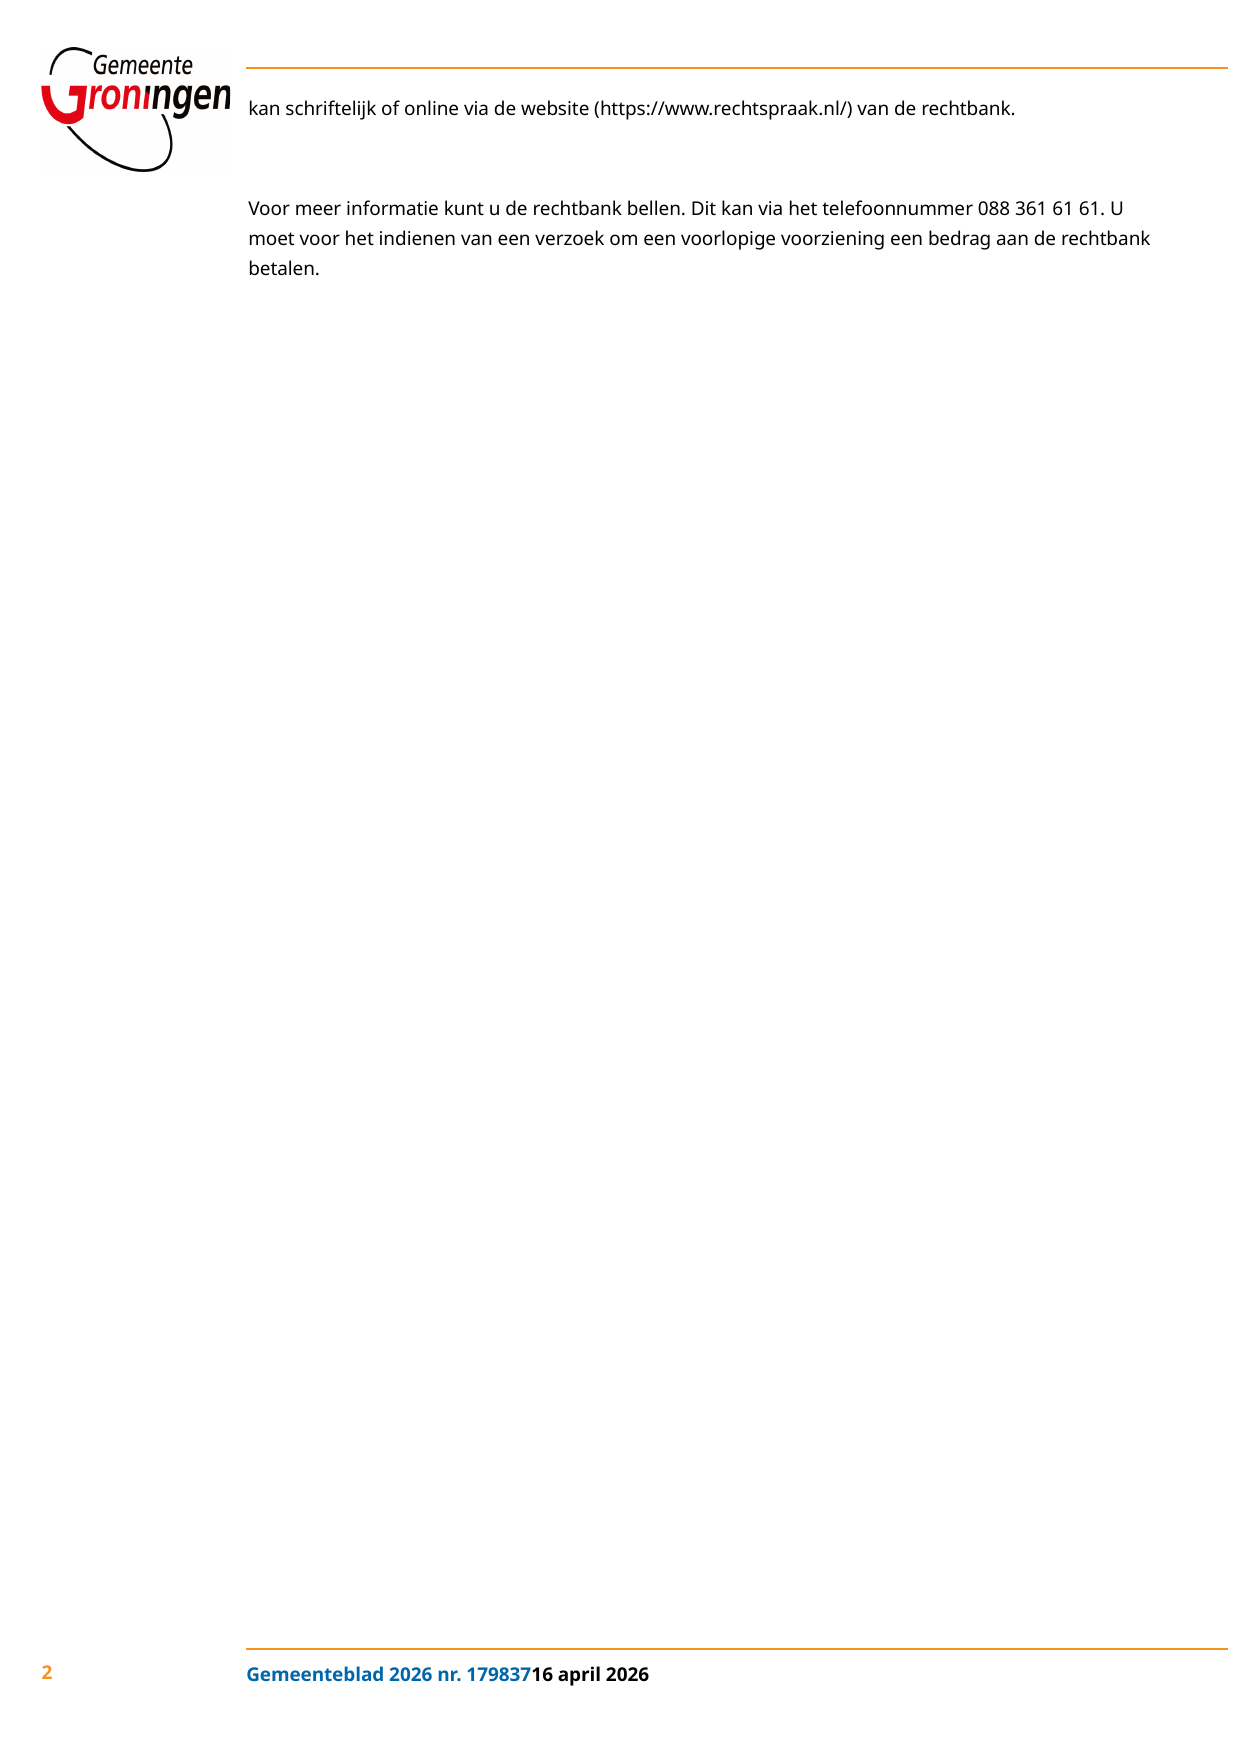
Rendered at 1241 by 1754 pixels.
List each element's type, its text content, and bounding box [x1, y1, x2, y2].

text kan schriftelijk of online via de website (https://www.rechtspraak.nl/) van de rechtbank. [248, 95, 1152, 121]
text Voor meer informatie kunt u de rechtbank bellen. Dit kan via het telefoonnummer 088 361 61 61. U moet voor het indienen van een verzoek om een voorlopige voorziening een bedrag aan de rechtbank betalen. [248, 196, 1152, 281]
picture [41, 47, 231, 172]
